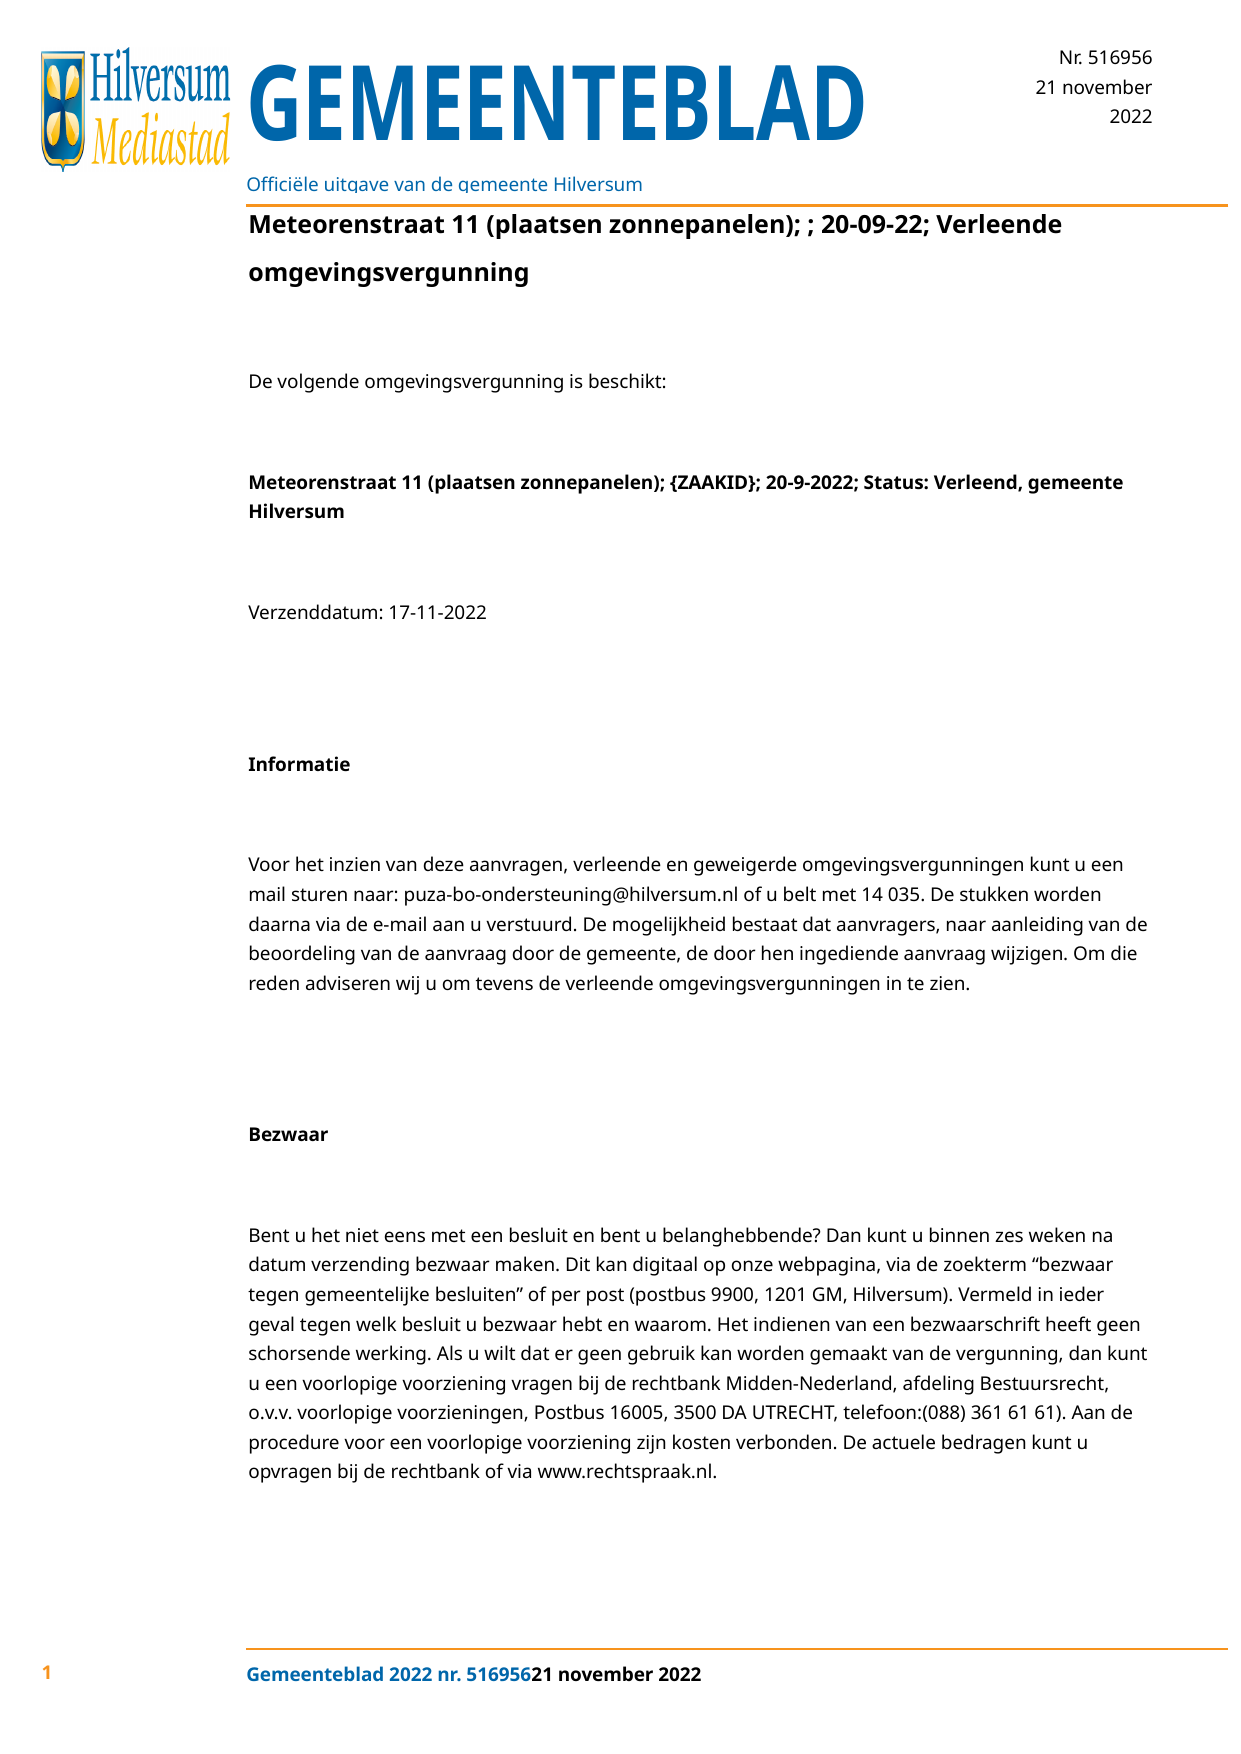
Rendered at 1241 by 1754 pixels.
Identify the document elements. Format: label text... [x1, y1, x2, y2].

text Verzenddatum: 17-11-2022 [248, 599, 1152, 625]
picture [41, 47, 231, 172]
text Meteorenstraat 11 (plaatsen zonnepanelen); ; 20-09-22; Verleende omgevingsvergunning [248, 207, 1152, 288]
text Meteorenstraat 11 (plaatsen zonnepanelen); {ZAAKID}; 20-9-2022; Status: Verleend, gemeente Hilversum [248, 469, 1152, 524]
text Voor het inzien van deze aanvragen, verleende en geweigerde omgevingsvergunningen kunt u een mail sturen naar: puza-bo-ondersteuning@hilversum.nl of u belt met 14 035. De stukken worden daarna via de e-mail aan u verstuurd. De mogelijkheid bestaat dat aanvragers, naar aanleiding van de beoordeling van de aanvraag door de gemeente, de door hen ingediende aanvraag wijzigen. Om die reden adviseren wij u om tevens de verleende omgevingsvergunningen in te zien. [248, 852, 1152, 996]
text Informatie [248, 751, 1152, 777]
text De volgende omgevingsvergunning is beschikt: [248, 368, 1152, 394]
text Bezwaar [248, 1121, 1152, 1147]
text Bent u het niet eens met een besluit en bent u belanghebbende? Dan kunt u binnen zes weken na datum verzending bezwaar maken. Dit kan digitaal op onze webpagina, via de zoekterm “bezwaar tegen gemeentelijke besluiten” of per post (postbus 9900, 1201 GM, Hilversum). Vermeld in ieder geval tegen welk besluit u bezwaar hebt en waarom. Het indienen van een bezwaarschrift heeft geen schorsende werking. Als u wilt dat er geen gebruik kan worden gemaakt van de vergunning, dan kunt u een voorlopige voorziening vragen bij de rechtbank Midden-Nederland, afdeling Bestuursrecht, o.v.v. voorlopige voorzieningen, Postbus 16005, 3500 DA UTRECHT, telefoon:(088) 361 61 61). Aan de procedure voor een voorlopige voorziening zijn kosten verbonden. De actuele bedragen kunt u opvragen bij de rechtbank of via www.rechtspraak.nl. [248, 1222, 1152, 1484]
